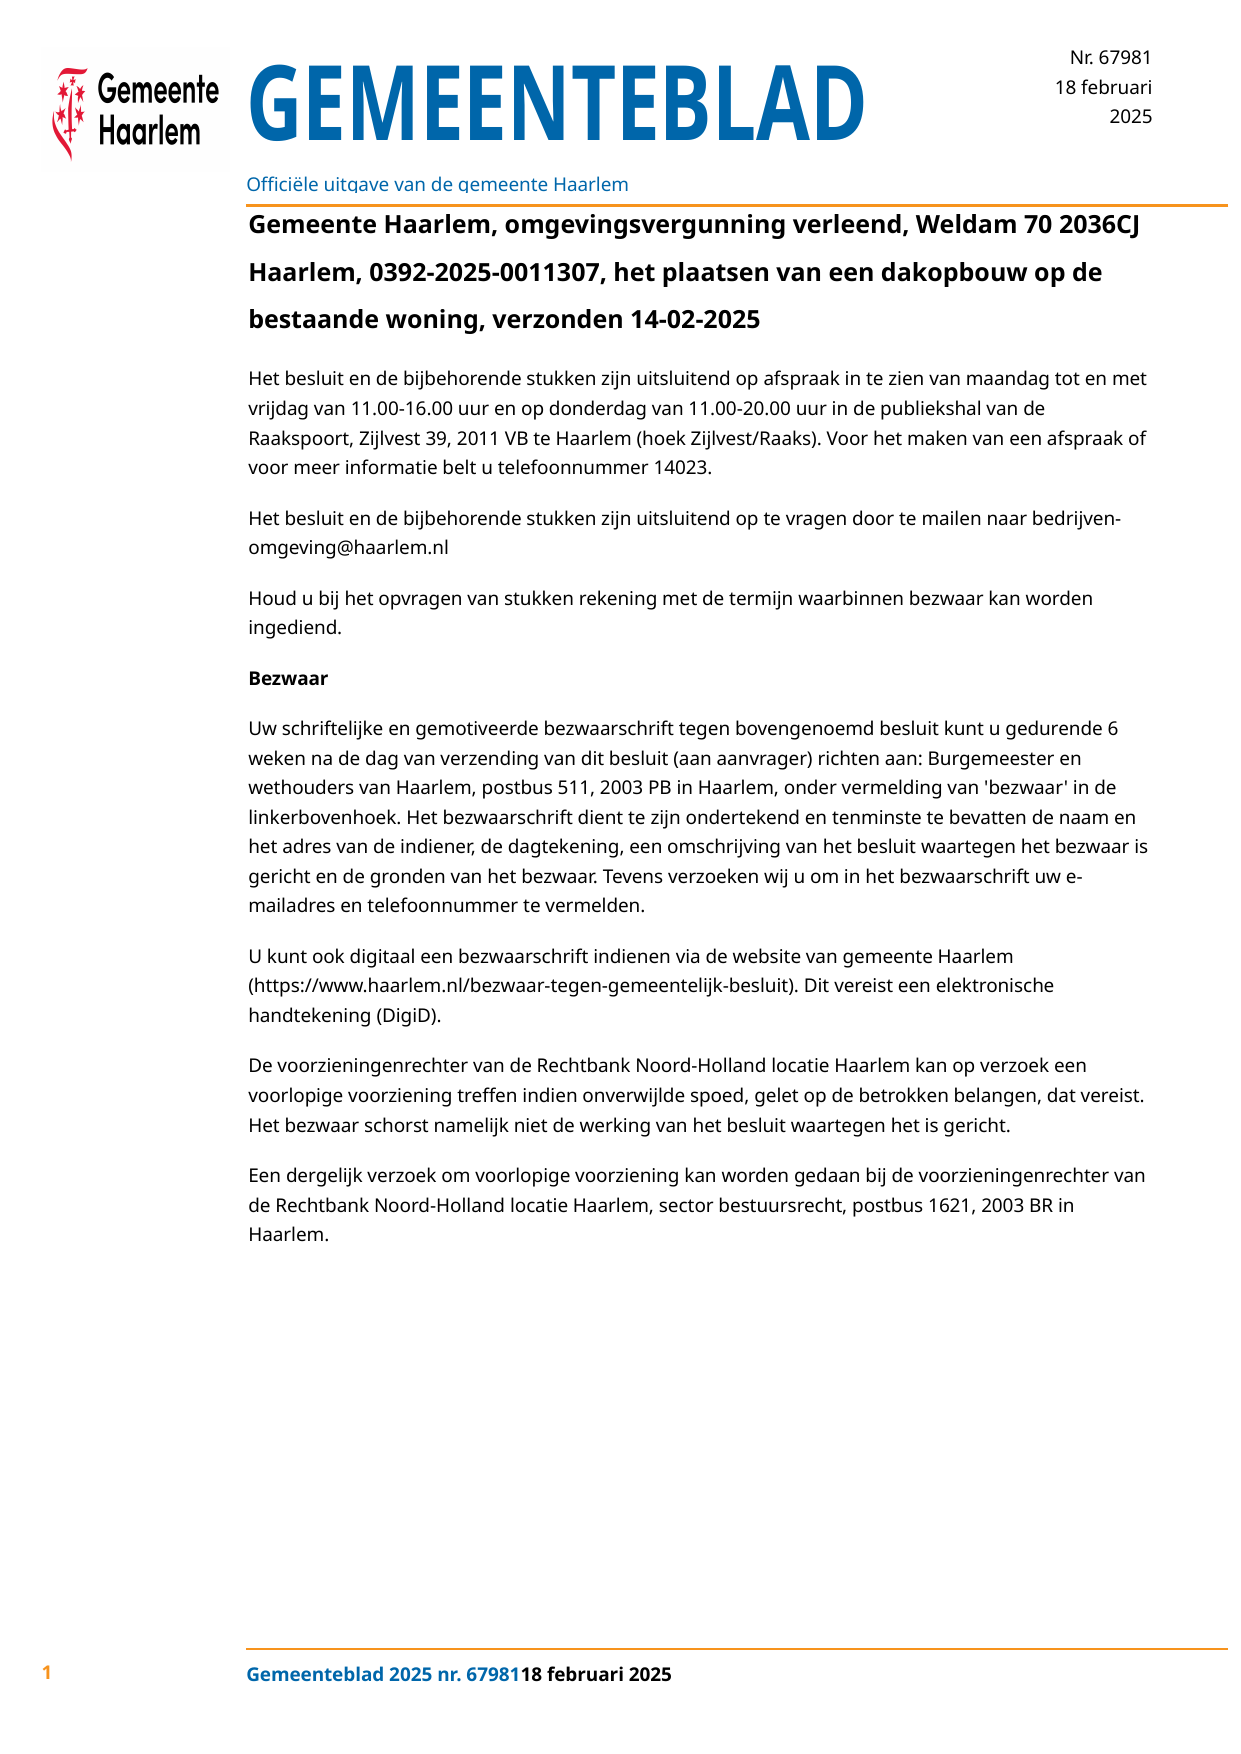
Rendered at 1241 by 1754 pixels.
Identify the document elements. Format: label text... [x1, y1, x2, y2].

text Het besluit en de bijbehorende stukken zijn uitsluitend op afspraak in te zien van maandag tot en met vrijdag van 11.00-16.00 uur en op donderdag van 11.00-20.00 uur in de publiekshal van de Raakspoort, Zijlvest 39, 2011 VB te Haarlem (hoek Zijlvest/Raaks). Voor het maken van een afspraak of voor meer informatie belt u telefoonnummer 14023. [248, 366, 1152, 480]
text U kunt ook digitaal een bezwaarschrift indienen via de website van gemeente Haarlem (https://www.haarlem.nl/bezwaar-tegen-gemeentelijk-besluit). Dit vereist een elektronische handtekening (DigiD). [248, 943, 1152, 1028]
text Uw schriftelijke en gemotiveerde bezwaarschrift tegen bovengenoemd besluit kunt u gedurende 6 weken na de dag van verzending van dit besluit (aan aanvrager) richten aan: Burgemeester en wethouders van Haarlem, postbus 511, 2003 PB in Haarlem, onder vermelding van 'bezwaar' in de linkerbovenhoek. Het bezwaarschrift dient te zijn ondertekend en tenminste te bevatten de naam en het adres van de indiener, de dagtekening, een omschrijving van het besluit waartegen het bezwaar is gericht en de gronden van het bezwaar. Tevens verzoeken wij u om in het bezwaarschrift uw e-mailadres en telefoonnummer te vermelden. [248, 715, 1152, 918]
text De voorzieningenrechter van de Rechtbank Noord-Holland locatie Haarlem kan op verzoek een voorlopige voorziening treffen indien onverwijlde spoed, gelet op de betrokken belangen, dat vereist. Het bezwaar schorst namelijk niet de werking van het besluit waartegen het is gericht. [248, 1053, 1152, 1137]
text Het besluit en de bijbehorende stukken zijn uitsluitend op te vragen door te mailen naar bedrijven-omgeving@haarlem.nl [248, 505, 1152, 560]
picture [41, 47, 231, 172]
text Houd u bij het opvragen van stukken rekening met de termijn waarbinnen bezwaar kan worden ingediend. [248, 585, 1152, 640]
text Gemeente Haarlem, omgevingsvergunning verleend, Weldam 70 2036CJ Haarlem, 0392-2025-0011307, het plaatsen van een dakopbouw op de bestaande woning, verzonden 14-02-2025 [248, 207, 1152, 336]
text Een dergelijk verzoek om voorlopige voorziening kan worden gedaan bij de voorzieningenrechter van de Rechtbank Noord-Holland locatie Haarlem, sector bestuursrecht, postbus 1621, 2003 BR in Haarlem. [248, 1162, 1152, 1247]
text Bezwaar [248, 665, 1152, 690]
